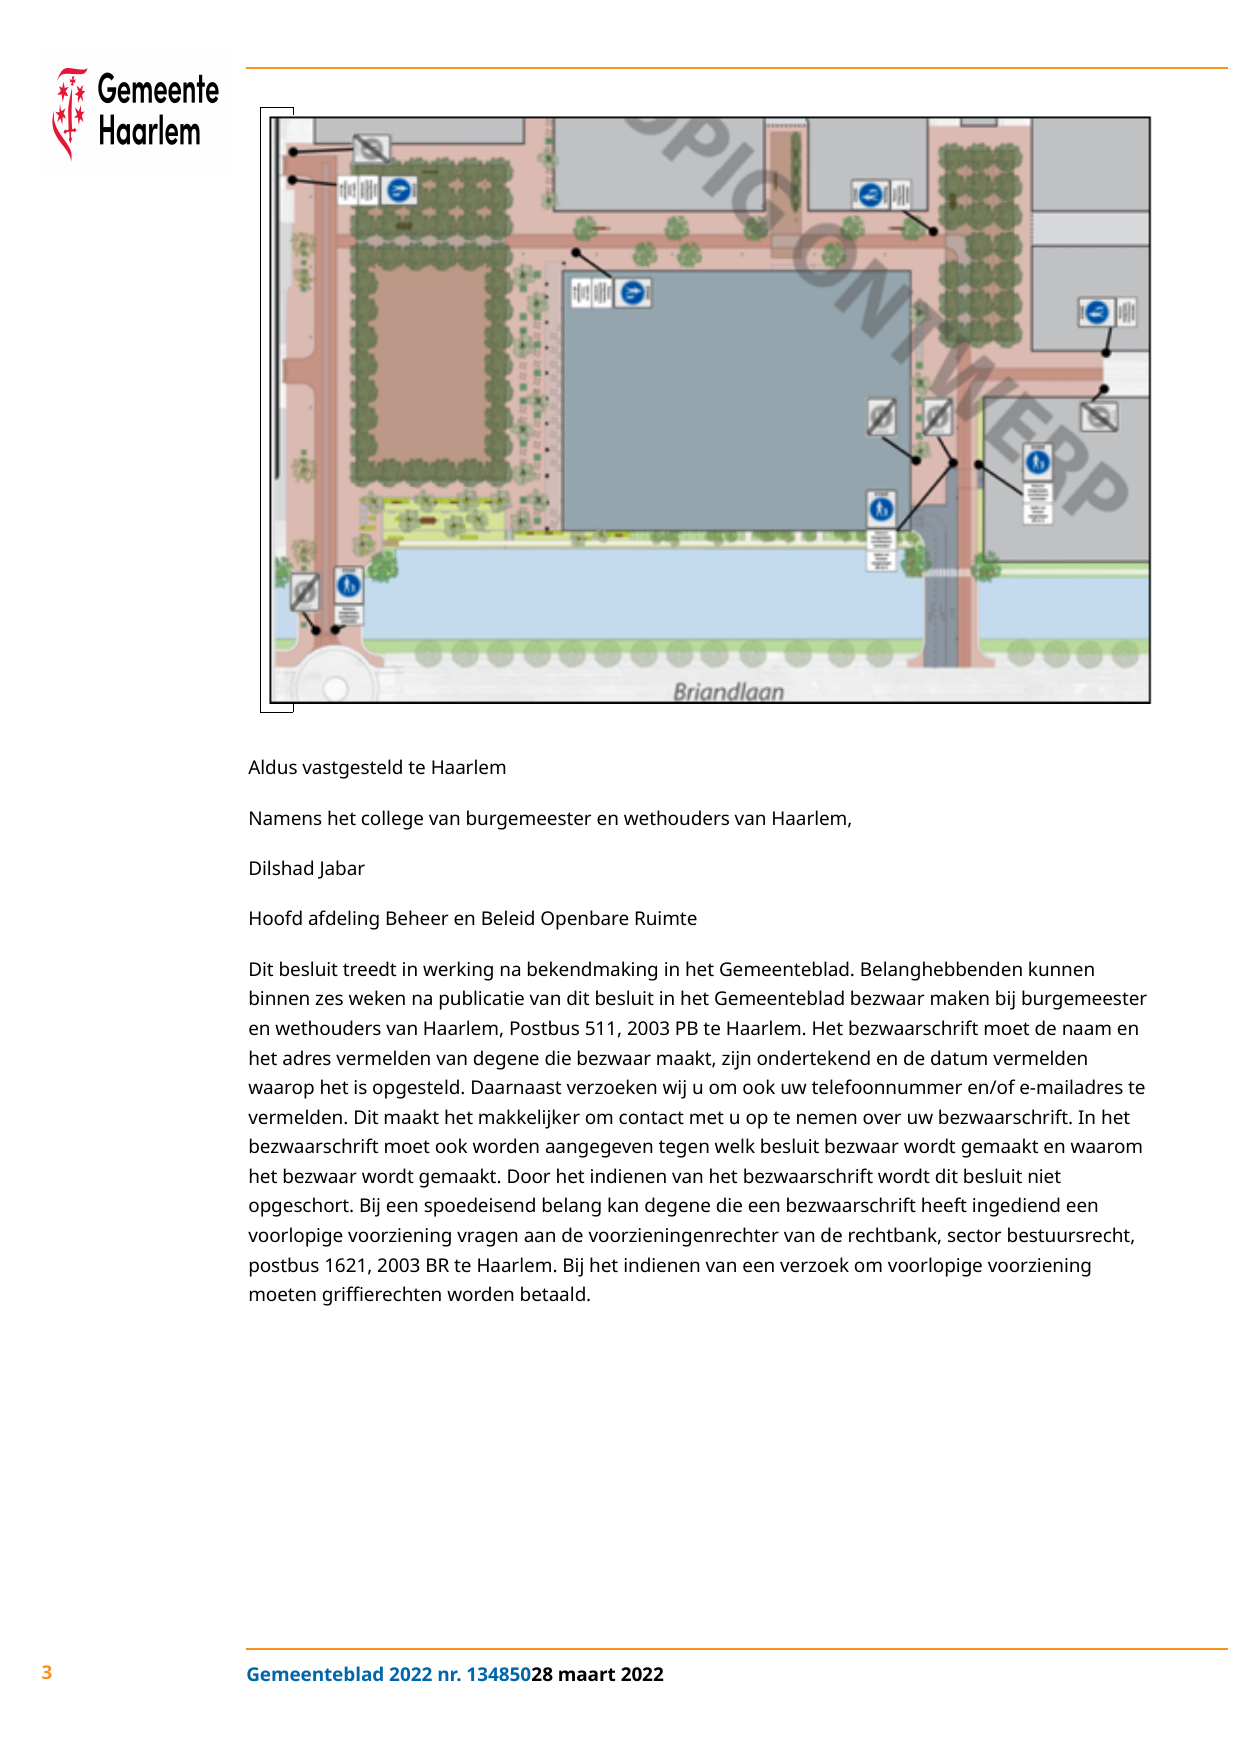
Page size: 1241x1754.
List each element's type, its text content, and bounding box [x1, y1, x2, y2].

text Dit besluit treedt in werking na bekendmaking in het Gemeenteblad. Belanghebbenden kunnen binnen zes weken na publicatie van dit besluit in het Gemeenteblad bezwaar maken bij burgemeester en wethouders van Haarlem, Postbus 511, 2003 PB te Haarlem. Het bezwaarschrift moet de naam en het adres vermelden van degene die bezwaar maakt, zijn ondertekend en de datum vermelden waarop het is opgesteld. Daarnaast verzoeken wij u om ook uw telefoonnummer en/of e-mailadres te vermelden. Dit maakt het makkelijker om contact met u op te nemen over uw bezwaarschrift. In het bezwaarschrift moet ook worden aangegeven tegen welk besluit bezwaar wordt gemaakt en waarom het bezwaar wordt gemaakt. Door het indienen van het bezwaarschrift wordt dit besluit niet opgeschort. Bij een spoedeisend belang kan degene die een bezwaarschrift heeft ingediend een voorlopige voorziening vragen aan de voorzieningenrechter van de rechtbank, sector bestuursrecht, postbus 1621, 2003 BR te Haarlem. Bij het indienen van een verzoek om voorlopige voorziening moeten griffierechten worden betaald. [248, 956, 1152, 1307]
picture [268, 115, 1155, 704]
text Dilshad Jabar [248, 855, 1152, 881]
text Hoofd afdeling Beheer en Beleid Openbare Ruimte [248, 906, 1152, 931]
text Aldus vastgesteld te Haarlem [248, 754, 1152, 780]
picture [41, 47, 231, 172]
text Namens het college van burgemeester en wethouders van Haarlem, [248, 805, 1152, 831]
